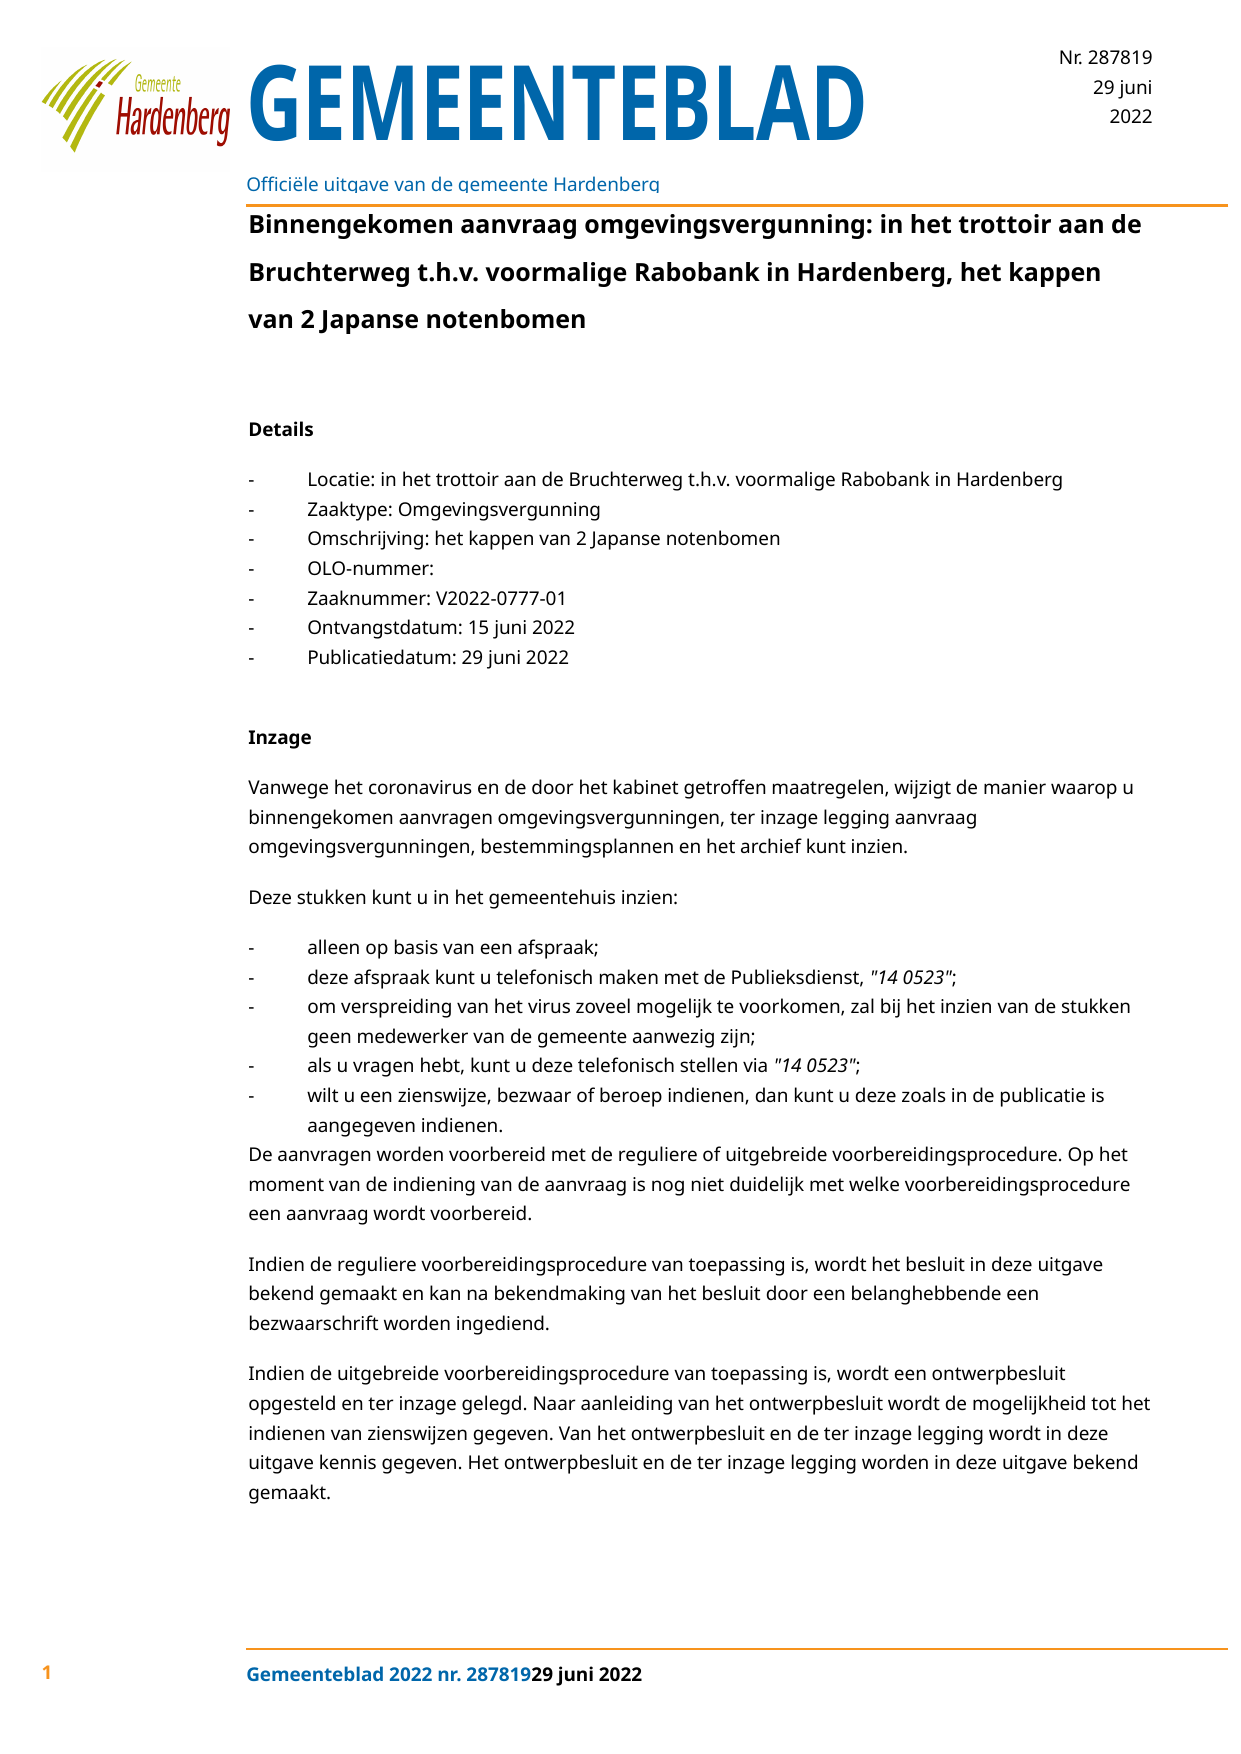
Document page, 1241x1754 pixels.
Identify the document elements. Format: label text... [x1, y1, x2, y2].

list Ontvangstdatum: 15 juni 2022 [248, 614, 1152, 640]
list als u vragen hebt, kunt u deze telefonisch stellen via "14 0523"; [248, 1053, 1152, 1078]
list OLO-nummer: [248, 555, 1152, 581]
list Zaaknummer: V2022-0777-01 [248, 585, 1152, 610]
text Indien de uitgebreide voorbereidingsprocedure van toepassing is, wordt een ontwerpbesluit opgesteld en ter inzage gelegd. Naar aanleiding van het ontwerpbesluit wordt de mogelijkheid tot het indienen van zienswijzen gegeven. Van het ontwerpbesluit en de ter inzage legging wordt in deze uitgave kennis gegeven. Het ontwerpbesluit en de ter inzage legging worden in deze uitgave bekend gemaakt. [248, 1361, 1152, 1504]
text De aanvragen worden voorbereid met de reguliere of uitgebreide voorbereidingsprocedure. Op het moment van de indiening van de aanvraag is nog niet duidelijk met welke voorbereidingsprocedure een aanvraag wordt voorbereid. [248, 1141, 1152, 1226]
list Locatie: in het trottoir aan de Bruchterweg t.h.v. voormalige Rabobank in Hardenberg [248, 466, 1152, 492]
list Publicatiedatum: 29 juni 2022 [248, 644, 1152, 669]
text Binnengekomen aanvraag omgevingsvergunning: in het trottoir aan de Bruchterweg t.h.v. voormalige Rabobank in Hardenberg, het kappen van 2 Japanse notenbomen [248, 207, 1152, 336]
list wilt u een zienswijze, bezwaar of beroep indienen, dan kunt u deze zoals in de publicatie is aangegeven indienen. [248, 1082, 1152, 1137]
list om verspreiding van het virus zoveel mogelijk te voorkomen, zal bij het inzien van de stukken geen medewerker van de gemeente aanwezig zijn; [248, 993, 1152, 1049]
text Details [248, 416, 1152, 442]
list deze afspraak kunt u telefonisch maken met de Publieksdienst, "14 0523"; [248, 964, 1152, 989]
text Inzage [248, 724, 1152, 749]
list Omschrijving: het kappen van 2 Japanse notenbomen [248, 526, 1152, 551]
text Indien de reguliere voorbereidingsprocedure van toepassing is, wordt het besluit in deze uitgave bekend gemaakt en kan na bekendmaking van het besluit door een belanghebbende een bezwaarschrift worden ingediend. [248, 1251, 1152, 1336]
text Vanwege het coronavirus en de door het kabinet getroffen maatregelen, wijzigt de manier waarop u binnengekomen aanvragen omgevingsvergunningen, ter inzage legging aanvraag omgevingsvergunningen, bestemmingsplannen en het archief kunt inzien. [248, 774, 1152, 859]
list Zaaktype: Omgevingsvergunning [248, 496, 1152, 522]
list alleen op basis van een afspraak; [248, 934, 1152, 960]
picture [41, 47, 231, 172]
text Deze stukken kunt u in het gemeentehuis inzien: [248, 884, 1152, 909]
